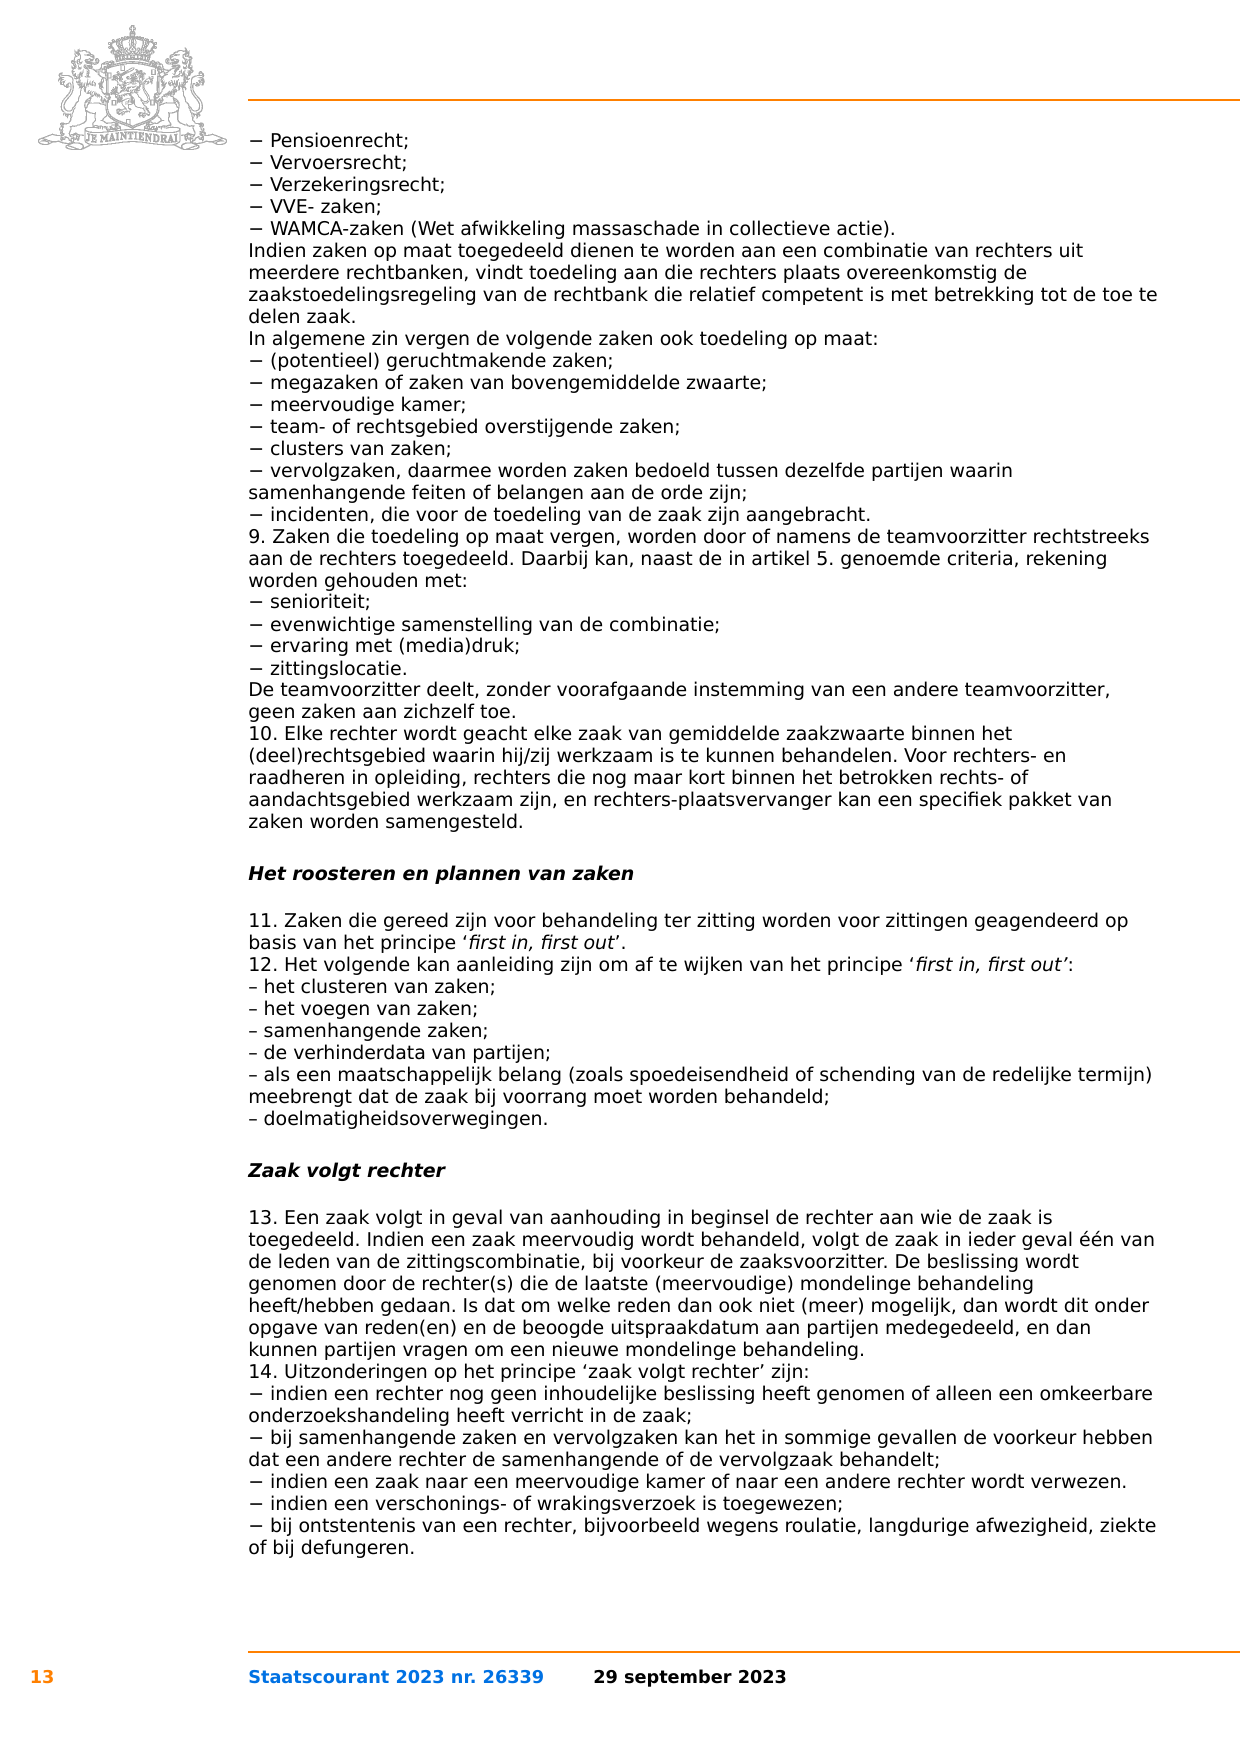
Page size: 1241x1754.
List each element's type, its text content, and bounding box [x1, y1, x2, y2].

subtitle Zaak volgt rechter [248, 1160, 1163, 1182]
text − WAMCA-zaken (Wet afwikkeling massaschade in collectieve actie). [248, 218, 1163, 240]
text – samenhangende zaken; [248, 1020, 1163, 1042]
text − (potentieel) geruchtmakende zaken; [248, 350, 1163, 372]
text – de verhinderdata van partijen; [248, 1042, 1163, 1064]
text − Pensioenrecht; [248, 130, 1163, 152]
text 13. Een zaak volgt in geval van aanhouding in beginsel de rechter aan wie de zaak is toegedeeld. Indien een zaak meervoudig wordt behandeld, volgt de zaak in ieder geval één van de leden van de zittingscombinatie, bij voorkeur de zaaksvoorzitter. De beslissing wordt genomen door de rechter(s) die de laatste (meervoudige) mondelinge behandeling heeft/hebben gedaan. Is dat om welke reden dan ook niet (meer) mogelijk, dan wordt dit onder opgave van reden(en) en de beoogde uitspraakdatum aan partijen medegedeeld, en dan kunnen partijen vragen om een nieuwe mondelinge behandeling. [248, 1207, 1163, 1361]
text De teamvoorzitter deelt, zonder voorafgaande instemming van een andere teamvoorzitter, geen zaken aan zichzelf toe. [248, 679, 1163, 723]
text – het voegen van zaken; [248, 998, 1163, 1020]
subtitle Het roosteren en plannen van zaken [248, 863, 1163, 885]
text – als een maatschappelijk belang (zoals spoedeisendheid of schending van de redelijke termijn) meebrengt dat de zaak bij voorrang moet worden behandeld; [248, 1064, 1163, 1108]
text − bij samenhangende zaken en vervolgzaken kan het in sommige gevallen de voorkeur hebben dat een andere rechter de samenhangende of de vervolgzaak behandelt; [248, 1427, 1163, 1471]
text – doelmatigheidsoverwegingen. [248, 1108, 1163, 1130]
text − clusters van zaken; [248, 438, 1163, 459]
text – het clusteren van zaken; [248, 976, 1163, 998]
text − megazaken of zaken van bovengemiddelde zwaarte; [248, 372, 1163, 394]
text − indien een zaak naar een meervoudige kamer of naar een andere rechter wordt verwezen. [248, 1471, 1163, 1493]
text − Vervoersrecht; [248, 152, 1163, 174]
text Indien zaken op maat toegedeeld dienen te worden aan een combinatie van rechters uit meerdere rechtbanken, vindt toedeling aan die rechters plaats overeenkomstig de zaakstoedelingsregeling van de rechtbank die relatief competent is met betrekking tot de toe te delen zaak. [248, 240, 1163, 328]
text − vervolgzaken, daarmee worden zaken bedoeld tussen dezelfde partijen waarin samenhangende feiten of belangen aan de orde zijn; [248, 459, 1163, 503]
text − VVE- zaken; [248, 196, 1163, 218]
text − bij ontstentenis van een rechter, bijvoorbeeld wegens roulatie, langdurige afwezigheid, ziekte of bij defungeren. [248, 1515, 1163, 1559]
text 10. Elke rechter wordt geacht elke zaak van gemiddelde zaakzwaarte binnen het (deel)rechtsgebied waarin hij/zij werkzaam is te kunnen behandelen. Voor rechters- en raadheren in opleiding, rechters die nog maar kort binnen het betrokken rechts- of aandachtsgebied werkzaam zijn, en rechters-plaatsvervanger kan een specifiek pakket van zaken worden samengesteld. [248, 723, 1163, 833]
text 12. Het volgende kan aanleiding zijn om af te wijken van het principe ‘first in, first out’: [248, 954, 1163, 976]
text − indien een rechter nog geen inhoudelijke beslissing heeft genomen of alleen een omkeerbare onderzoekshandeling heeft verricht in de zaak; [248, 1383, 1163, 1427]
text − incidenten, die voor de toedeling van de zaak zijn aangebracht. [248, 503, 1163, 526]
picture [38, 25, 227, 150]
text 11. Zaken die gereed zijn voor behandeling ter zitting worden voor zittingen geagendeerd op basis van het principe ‘first in, first out’. [248, 910, 1163, 954]
text − zittingslocatie. [248, 657, 1163, 679]
text − indien een verschonings- of wrakingsverzoek is toegewezen; [248, 1493, 1163, 1515]
text − team- of rechtsgebied overstijgende zaken; [248, 416, 1163, 438]
text − Verzekeringsrecht; [248, 174, 1163, 196]
text − evenwichtige samenstelling van de combinatie; [248, 613, 1163, 635]
text − meervoudige kamer; [248, 394, 1163, 416]
text 14. Uitzonderingen op het principe ‘zaak volgt rechter’ zijn: [248, 1361, 1163, 1383]
text − senioriteit; [248, 591, 1163, 613]
text In algemene zin vergen de volgende zaken ook toedeling op maat: [248, 328, 1163, 350]
text 9. Zaken die toedeling op maat vergen, worden door of namens de teamvoorzitter rechtstreeks aan de rechters toegedeeld. Daarbij kan, naast de in artikel 5. genoemde criteria, rekening worden gehouden met: [248, 526, 1163, 591]
text − ervaring met (media)druk; [248, 635, 1163, 657]
